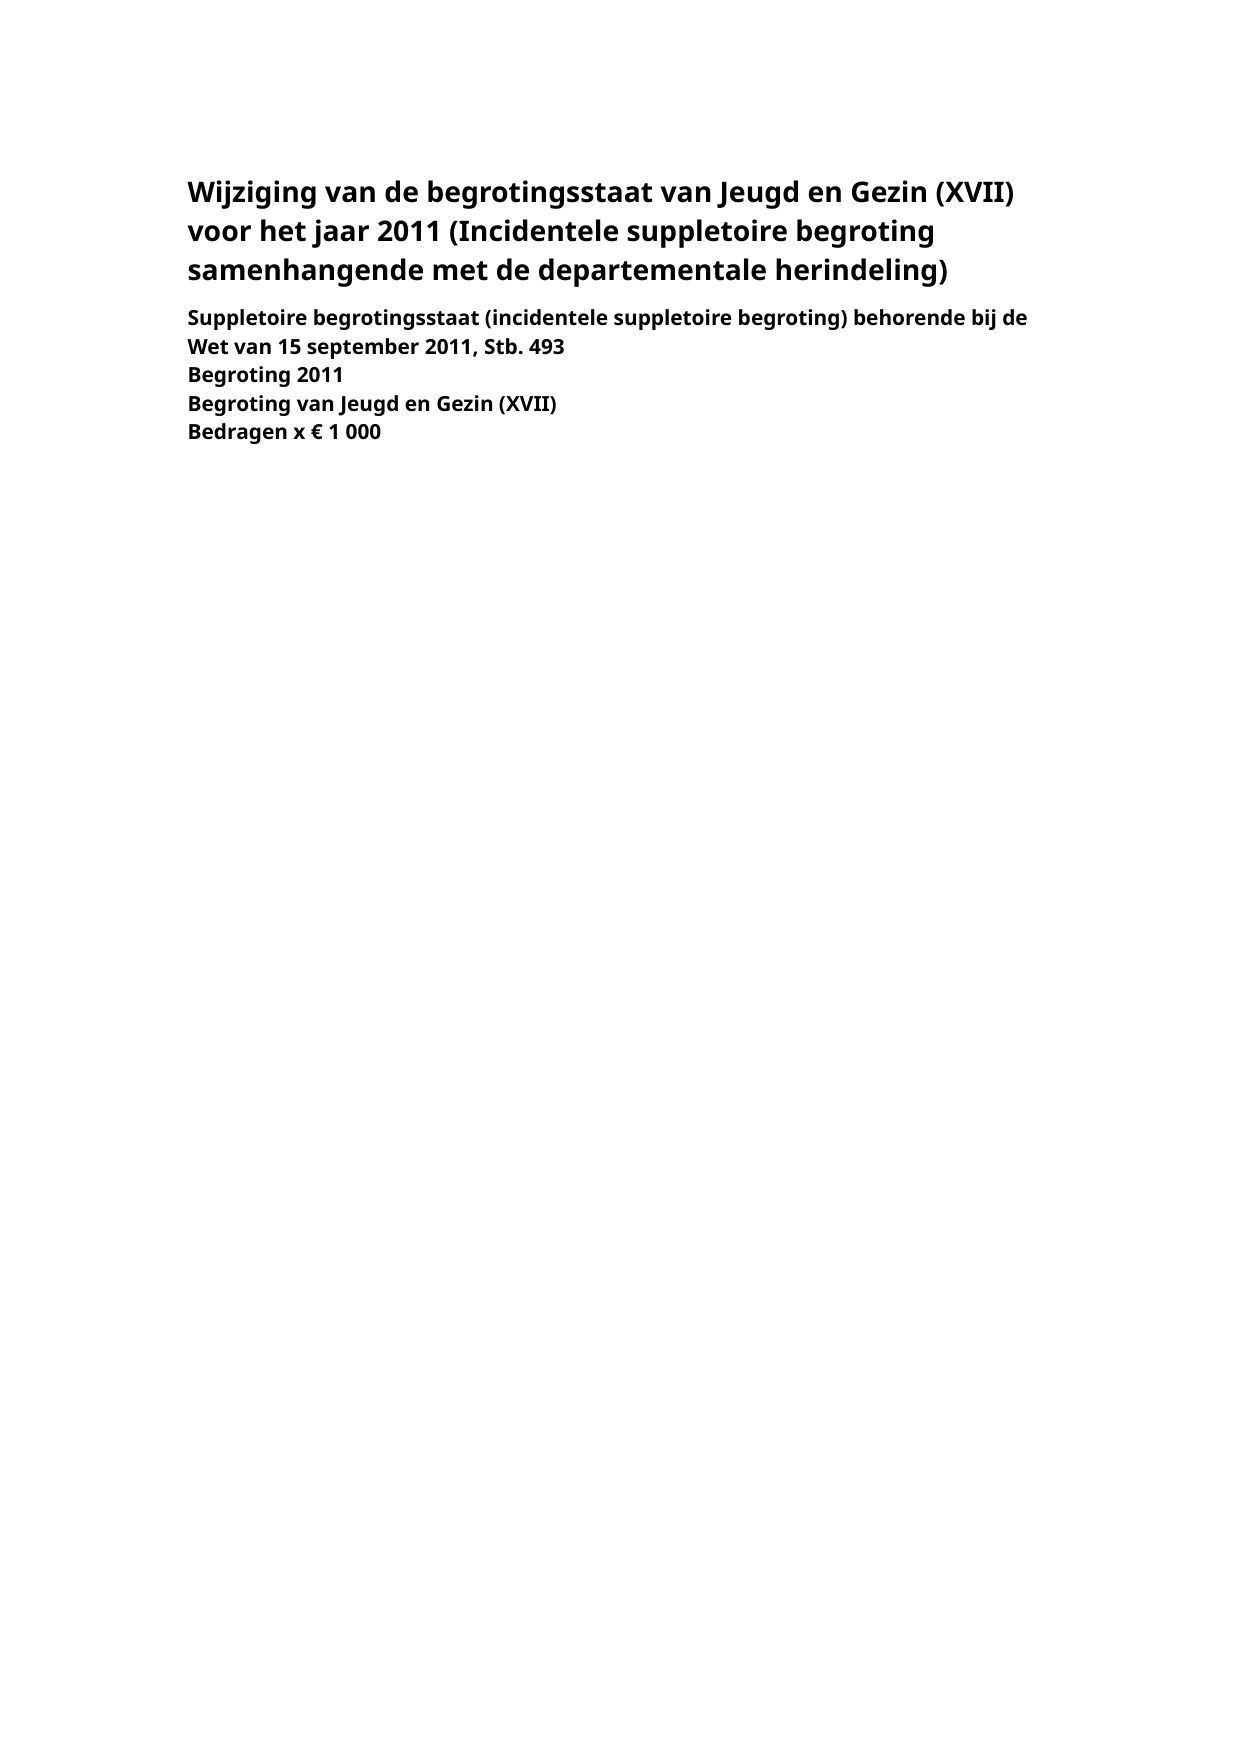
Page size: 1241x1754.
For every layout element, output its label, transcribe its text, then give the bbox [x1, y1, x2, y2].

text Begroting van Jeugd en Gezin (XVII) [187, 389, 1053, 417]
text Begroting 2011 [187, 360, 1053, 389]
subtitle Wijziging van de begrotingsstaat van Jeugd en Gezin (XVII) voor het jaar 2011 (Incidentele suppletoire begroting samenhangende met de departementale herindeling) [187, 172, 1053, 288]
text Bedragen x € 1 000 [187, 417, 1053, 446]
text Suppletoire begrotingsstaat (incidentele suppletoire begroting) behorende bij de Wet van 15 september 2011, Stb. 493 [187, 303, 1053, 360]
